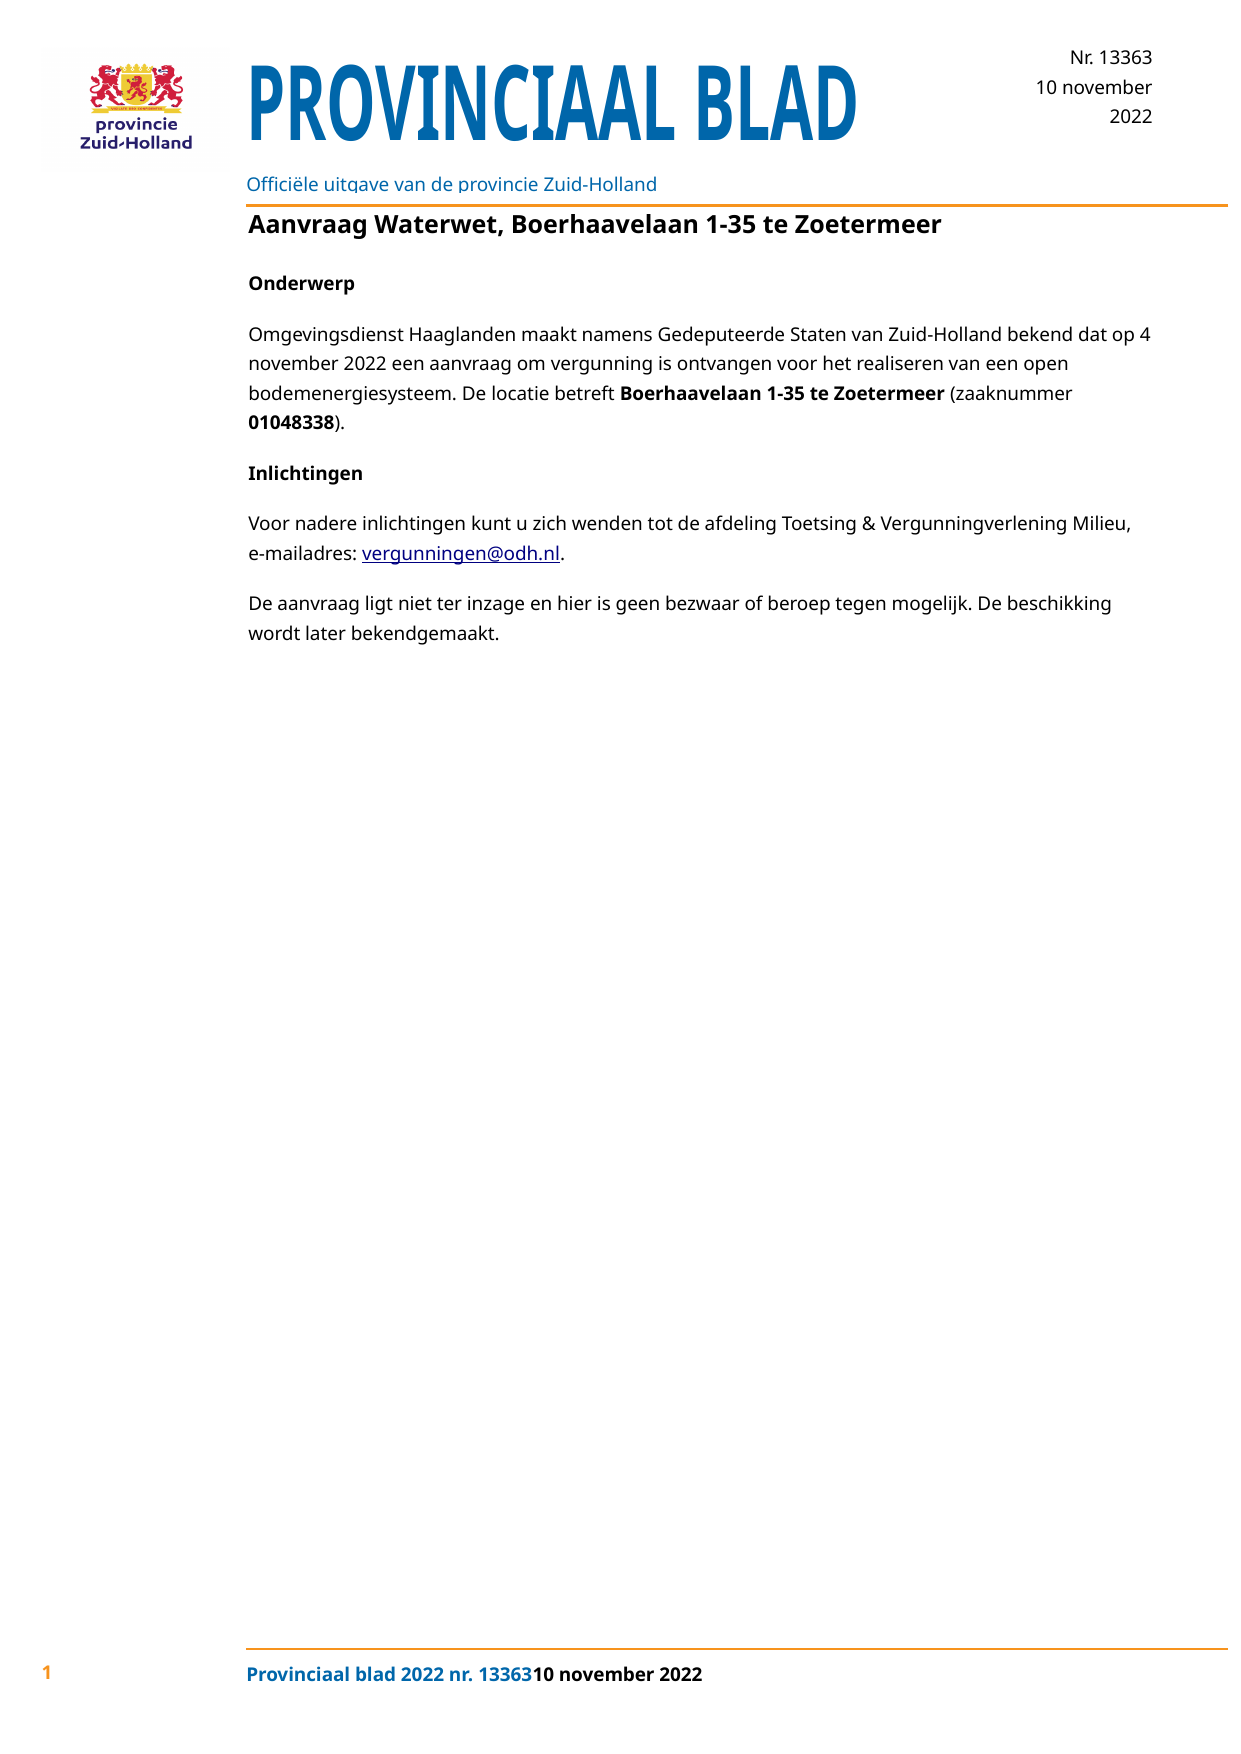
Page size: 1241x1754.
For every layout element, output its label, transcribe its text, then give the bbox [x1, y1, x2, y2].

text Inlichtingen [248, 460, 1152, 486]
text Aanvraag Waterwet, Boerhaavelaan 1-35 te Zoetermeer [248, 207, 1152, 241]
text Onderwerp [248, 270, 1152, 296]
text Omgevingsdienst Haaglanden maakt namens Gedeputeerde Staten van Zuid-Holland bekend dat op 4 november 2022 een aanvraag om vergunning is ontvangen voor het realiseren van een open bodemenergiesysteem. De locatie betreft Boerhaavelaan 1-35 te Zoetermeer (zaaknummer 01048338). [248, 321, 1152, 435]
picture [41, 47, 231, 172]
text Voor nadere inlichtingen kunt u zich wenden tot de afdeling Toetsing & Vergunningverlening Milieu, e-mailadres: vergunningen@odh.nl. [248, 510, 1152, 566]
text De aanvraag ligt niet ter inzage en hier is geen bezwaar of beroep tegen mogelijk. De beschikking wordt later bekendgemaakt. [248, 590, 1152, 646]
